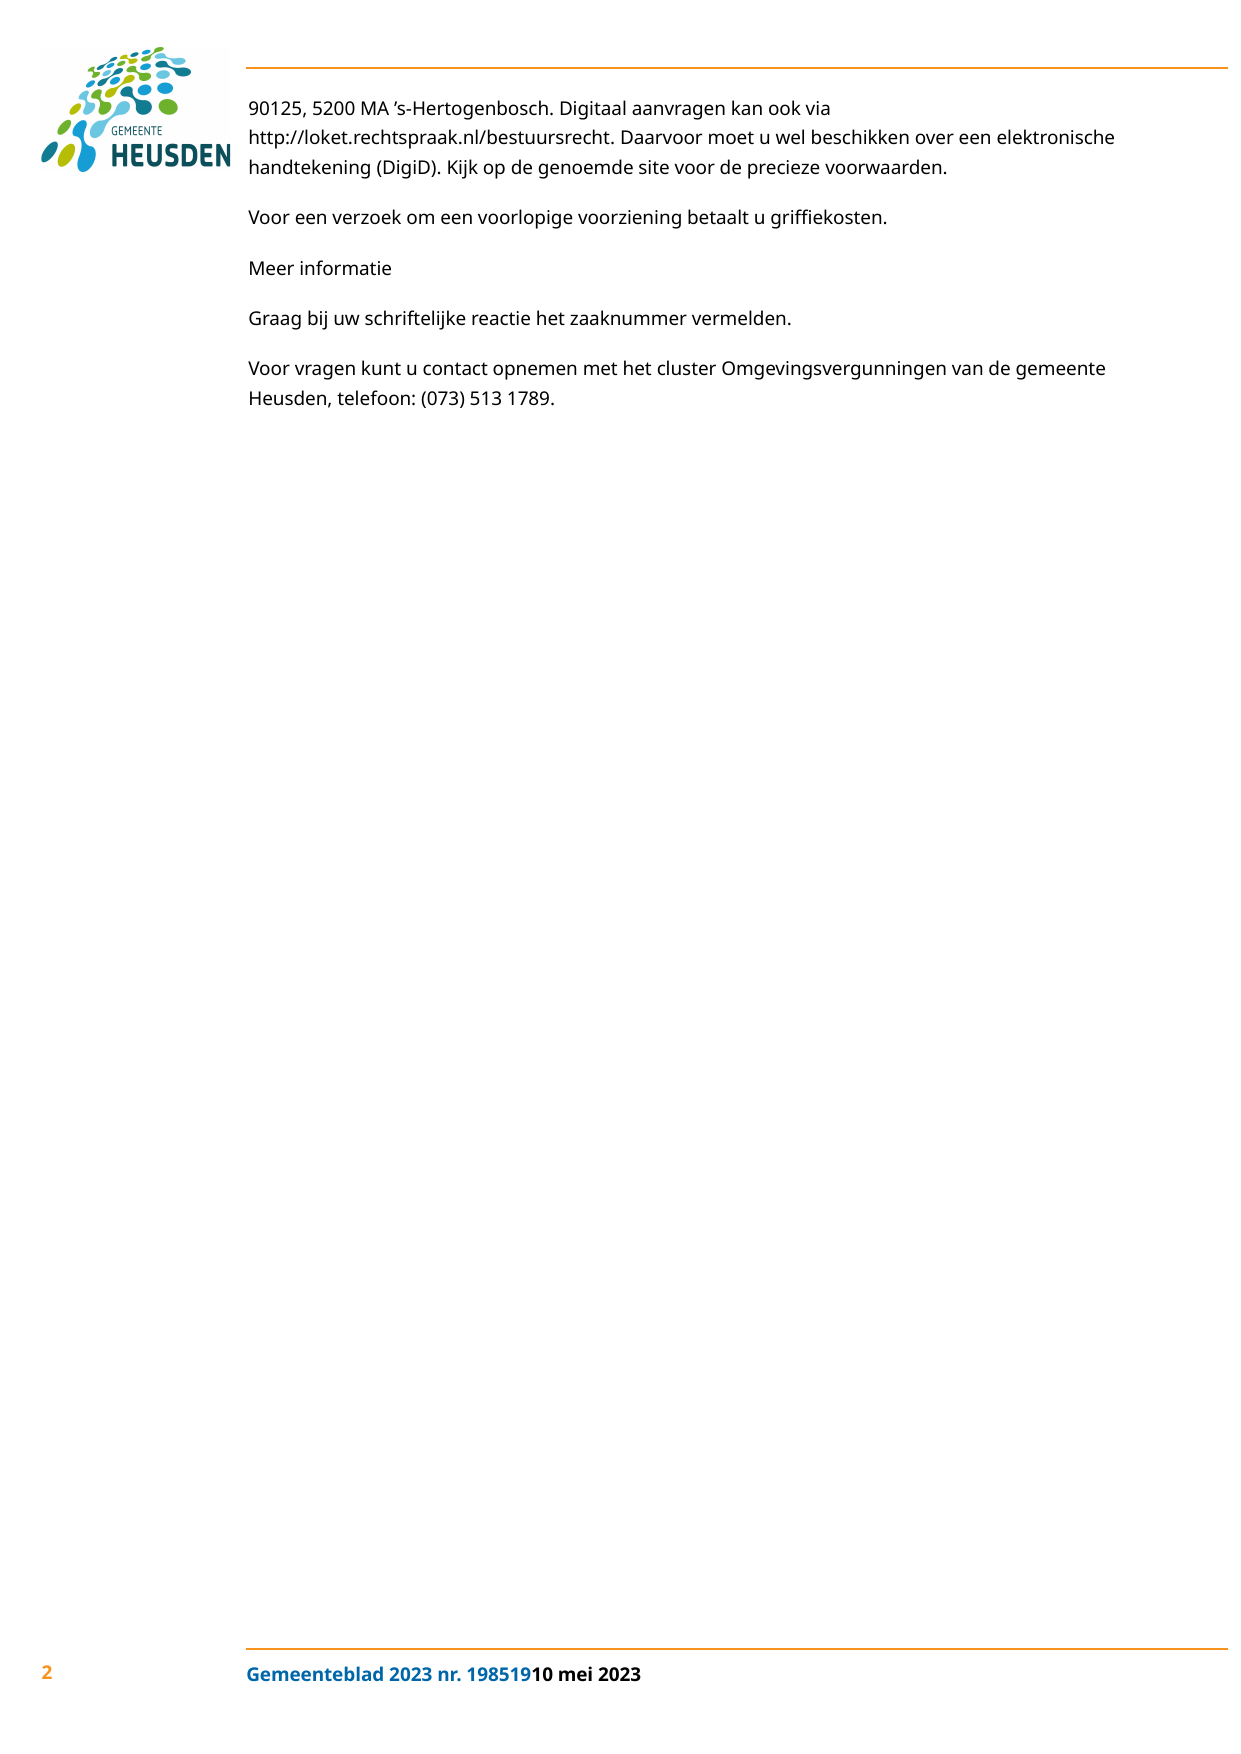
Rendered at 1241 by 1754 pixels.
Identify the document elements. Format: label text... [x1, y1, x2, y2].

text Voor een verzoek om een voorlopige voorziening betaalt u griffiekosten. [248, 204, 1152, 230]
picture [41, 47, 231, 172]
text 90125, 5200 MA ’s-Hertogenbosch. Digitaal aanvragen kan ook via http://loket.rechtspraak.nl/bestuursrecht. Daarvoor moet u wel beschikken over een elektronische handtekening (DigiD). Kijk op de genoemde site voor de precieze voorwaarden. [248, 95, 1152, 180]
text Graag bij uw schriftelijke reactie het zaaknummer vermelden. [248, 305, 1152, 331]
text Voor vragen kunt u contact opnemen met het cluster Omgevingsvergunningen van de gemeente Heusden, telefoon: (073) 513 1789. [248, 356, 1152, 411]
text Meer informatie [248, 255, 1152, 281]
